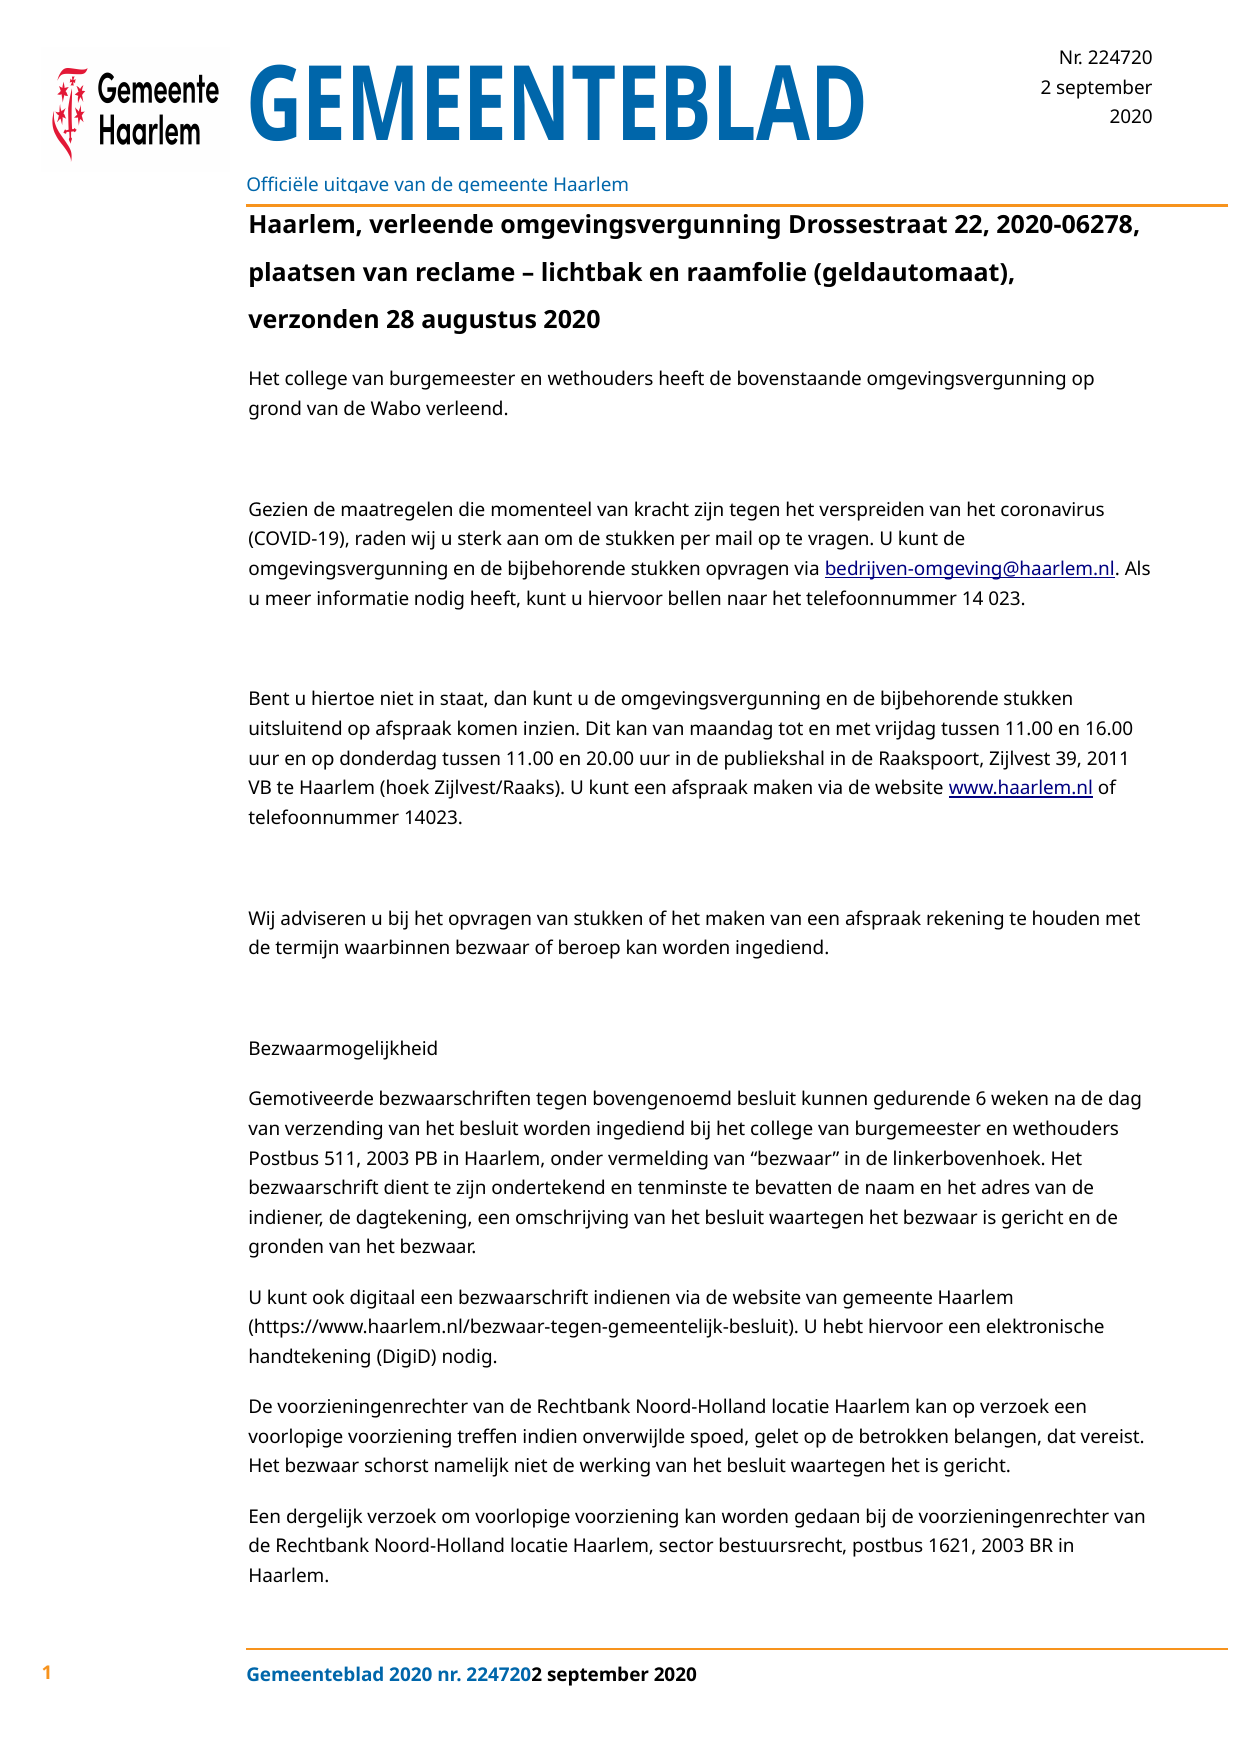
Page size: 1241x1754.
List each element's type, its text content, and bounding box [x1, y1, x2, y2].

text Gemotiveerde bezwaarschriften tegen bovengenoemd besluit kunnen gedurende 6 weken na de dag van verzending van het besluit worden ingediend bij het college van burgemeester en wethouders Postbus 511, 2003 PB in Haarlem, onder vermelding van “bezwaar” in de linkerbovenhoek. Het bezwaarschrift dient te zijn ondertekend en tenminste te bevatten de naam en het adres van de indiener, de dagtekening, een omschrijving van het besluit waartegen het bezwaar is gericht en de gronden van het bezwaar. [248, 1086, 1152, 1259]
text Wij adviseren u bij het opvragen van stukken of het maken van een afspraak rekening te houden met de termijn waarbinnen bezwaar of beroep kan worden ingediend. [248, 905, 1152, 960]
text U kunt ook digitaal een bezwaarschrift indienen via de website van gemeente Haarlem (https://www.haarlem.nl/bezwaar-tegen-gemeentelijk-besluit). U hebt hiervoor een elektronische handtekening (DigiD) nodig. [248, 1284, 1152, 1369]
text Het college van burgemeester en wethouders heeft de bovenstaande omgevingsvergunning op grond van de Wabo verleend. [248, 366, 1152, 421]
text Bezwaarmogelijkheid [248, 1035, 1152, 1061]
text Haarlem, verleende omgevingsvergunning Drossestraat 22, 2020-06278, plaatsen van reclame – lichtbak en raamfolie (geldautomaat), verzonden 28 augustus 2020 [248, 207, 1152, 336]
text De voorzieningenrechter van de Rechtbank Noord-Holland locatie Haarlem kan op verzoek een voorlopige voorziening treffen indien onverwijlde spoed, gelet op de betrokken belangen, dat vereist. Het bezwaar schorst namelijk niet de werking van het besluit waartegen het is gericht. [248, 1393, 1152, 1478]
text Gezien de maatregelen die momenteel van kracht zijn tegen het verspreiden van het coronavirus (COVID-19), raden wij u sterk aan om de stukken per mail op te vragen. U kunt de omgevingsvergunning en de bijbehorende stukken opvragen via bedrijven-omgeving@haarlem.nl. Als u meer informatie nodig heeft, kunt u hiervoor bellen naar het telefoonnummer 14 023. [248, 496, 1152, 610]
picture [41, 47, 231, 172]
text Een dergelijk verzoek om voorlopige voorziening kan worden gedaan bij de voorzieningenrechter van de Rechtbank Noord-Holland locatie Haarlem, sector bestuursrecht, postbus 1621, 2003 BR in Haarlem. [248, 1503, 1152, 1588]
text Bent u hiertoe niet in staat, dan kunt u de omgevingsvergunning en de bijbehorende stukken uitsluitend op afspraak komen inzien. Dit kan van maandag tot en met vrijdag tussen 11.00 en 16.00 uur en op donderdag tussen 11.00 en 20.00 uur in de publiekshal in de Raakspoort, Zijlvest 39, 2011 VB te Haarlem (hoek Zijlvest/Raaks). U kunt een afspraak maken via de website www.haarlem.nl of telefoonnummer 14023. [248, 686, 1152, 829]
